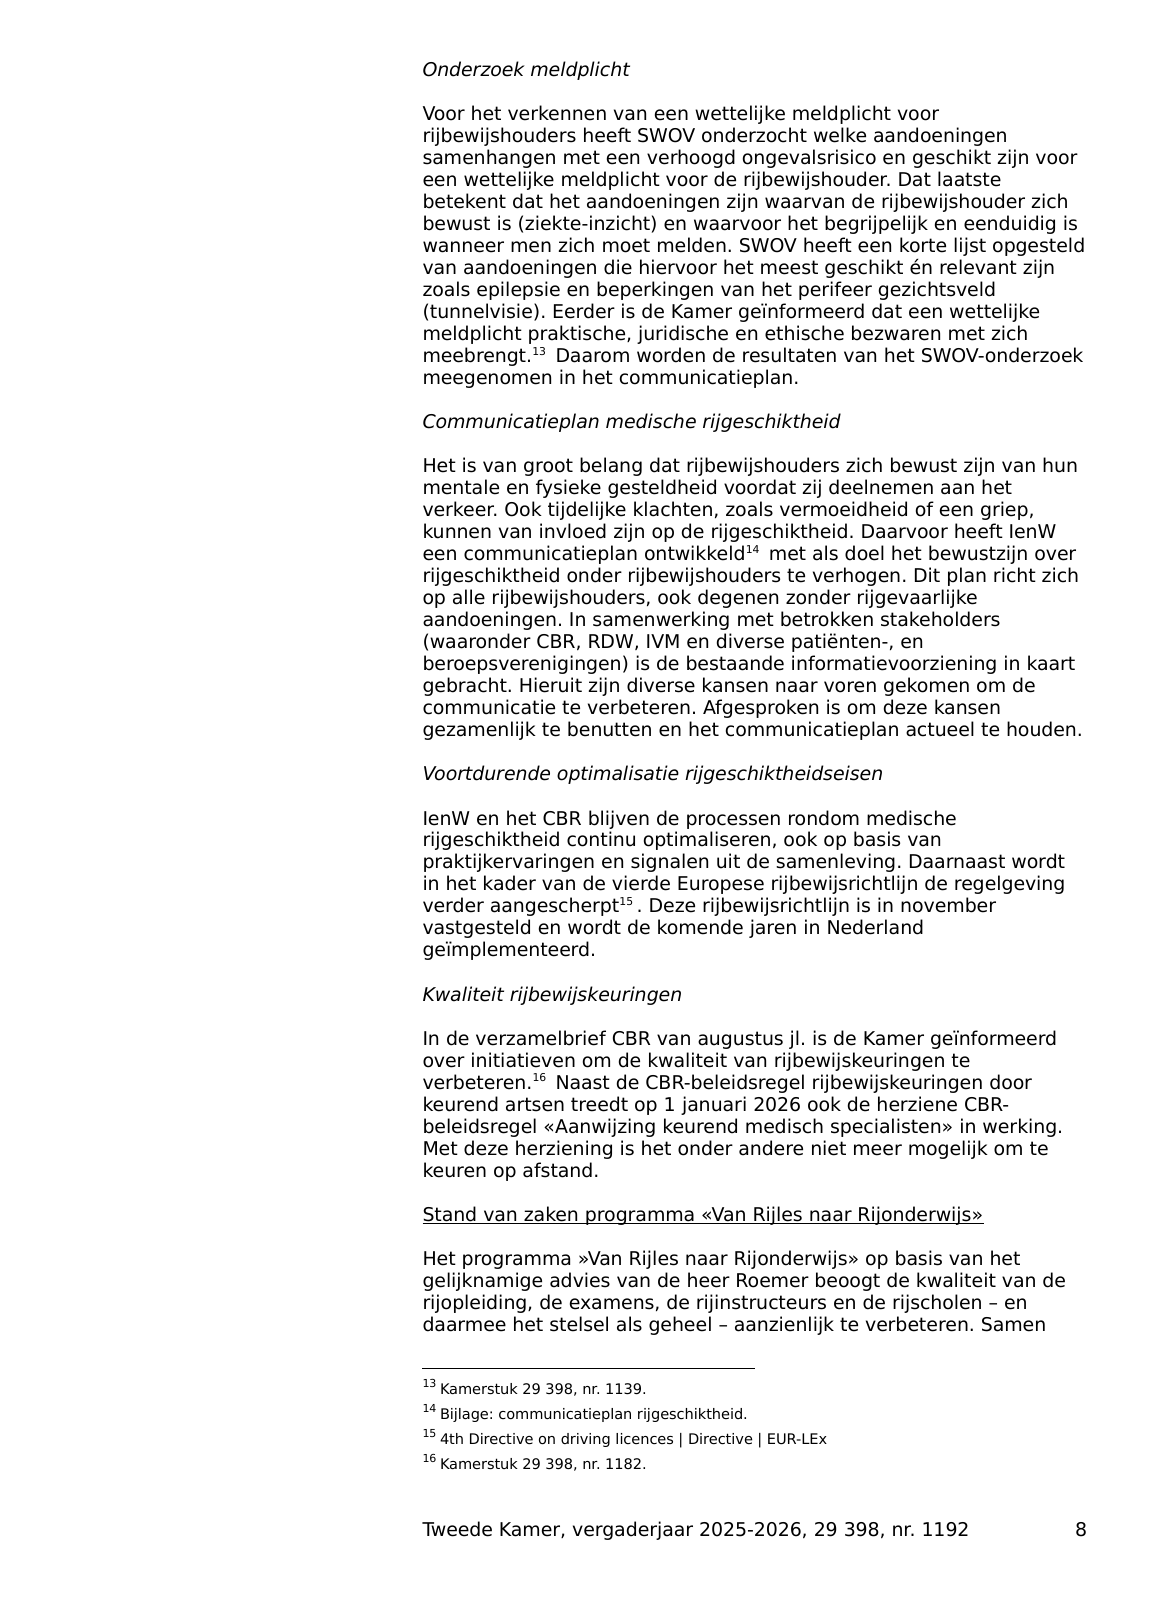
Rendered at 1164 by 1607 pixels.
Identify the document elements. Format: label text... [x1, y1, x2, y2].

subtitle Stand van zaken programma «Van Rijles naar Rijonderwijs» [422, 1204, 1087, 1226]
subtitle Voortdurende optimalisatie rijgeschiktheidseisen [422, 763, 1087, 785]
subtitle Kwaliteit rijbewijskeuringen [422, 983, 1087, 1005]
text Voor het verkennen van een wettelijke meldplicht voor rijbewijshouders heeft SWOV onderzocht welke aandoeningen samenhangen met een verhoogd ongevalsrisico en geschikt zijn voor een wettelijke meldplicht voor de rijbewijshouder. Dat laatste betekent dat het aandoeningen zijn waarvan de rijbewijshouder zich bewust is (ziekte-inzicht) en waarvoor het begrijpelijk en eenduidig is wanneer men zich moet melden. SWOV heeft een korte lijst opgesteld van aandoeningen die hiervoor het meest geschikt én relevant zijn zoals epilepsie en beperkingen van het perifeer gezichtsveld (tunnelvisie). Eerder is de Kamer geïnformeerd dat een wettelijke meldplicht praktische, juridische en ethische bezwaren met zich meebrengt. Daarom worden de resultaten van het SWOV-onderzoek meegenomen in het communicatieplan. [422, 103, 1087, 389]
text Bijlage: communicatieplan rijgeschiktheid. [422, 1402, 1087, 1424]
text Kamerstuk 29 398, nr. 1139. [422, 1377, 1087, 1399]
text Het programma »Van Rijles naar Rijonderwijs» op basis van het gelijknamige advies van de heer Roemer beoogt de kwaliteit van de rijopleiding, de examens, de rijinstructeurs en de rijscholen – en daarmee het stelsel als geheel – aanzienlijk te verbeteren. Samen [422, 1248, 1087, 1336]
text In de verzamelbrief CBR van augustus jl. is de Kamer geïnformeerd over initiatieven om de kwaliteit van rijbewijskeuringen te verbeteren. Naast de CBR-beleidsregel rijbewijskeuringen door keurend artsen treedt op 1 januari 2026 ook de herziene CBR-beleidsregel «Aanwijzing keurend medisch specialisten» in werking. Met deze herziening is het onder andere niet meer mogelijk om te keuren op afstand. [422, 1028, 1087, 1181]
text 4th Directive on driving licences | Directive | EUR-LEx [422, 1427, 1087, 1449]
subtitle Onderzoek meldplicht [422, 59, 1087, 81]
text Het is van groot belang dat rijbewijshouders zich bewust zijn van hun mentale en fysieke gesteldheid voordat zij deelnemen aan het verkeer. Ook tijdelijke klachten, zoals vermoeidheid of een griep, kunnen van invloed zijn op de rijgeschiktheid. Daarvoor heeft IenW een communicatieplan ontwikkeld met als doel het bewustzijn over rijgeschiktheid onder rijbewijshouders te verhogen. Dit plan richt zich op alle rijbewijshouders, ook degenen zonder rijgevaarlijke aandoeningen. In samenwerking met betrokken stakeholders (waaronder CBR, RDW, IVM en diverse patiënten-, en beroepsverenigingen) is de bestaande informatievoorziening in kaart gebracht. Hieruit zijn diverse kansen naar voren gekomen om de communicatie te verbeteren. Afgesproken is om deze kansen gezamenlijk te benutten en het communicatieplan actueel te houden. [422, 455, 1087, 741]
subtitle Communicatieplan medische rijgeschiktheid [422, 411, 1087, 433]
text Kamerstuk 29 398, nr. 1182. [422, 1452, 1087, 1474]
text IenW en het CBR blijven de processen rondom medische rijgeschiktheid continu optimaliseren, ook op basis van praktijkervaringen en signalen uit de samenleving. Daarnaast wordt in het kader van de vierde Europese rijbewijsrichtlijn de regelgeving verder aangescherpt. Deze rijbewijsrichtlijn is in november vastgesteld en wordt de komende jaren in Nederland geïmplementeerd. [422, 807, 1087, 961]
